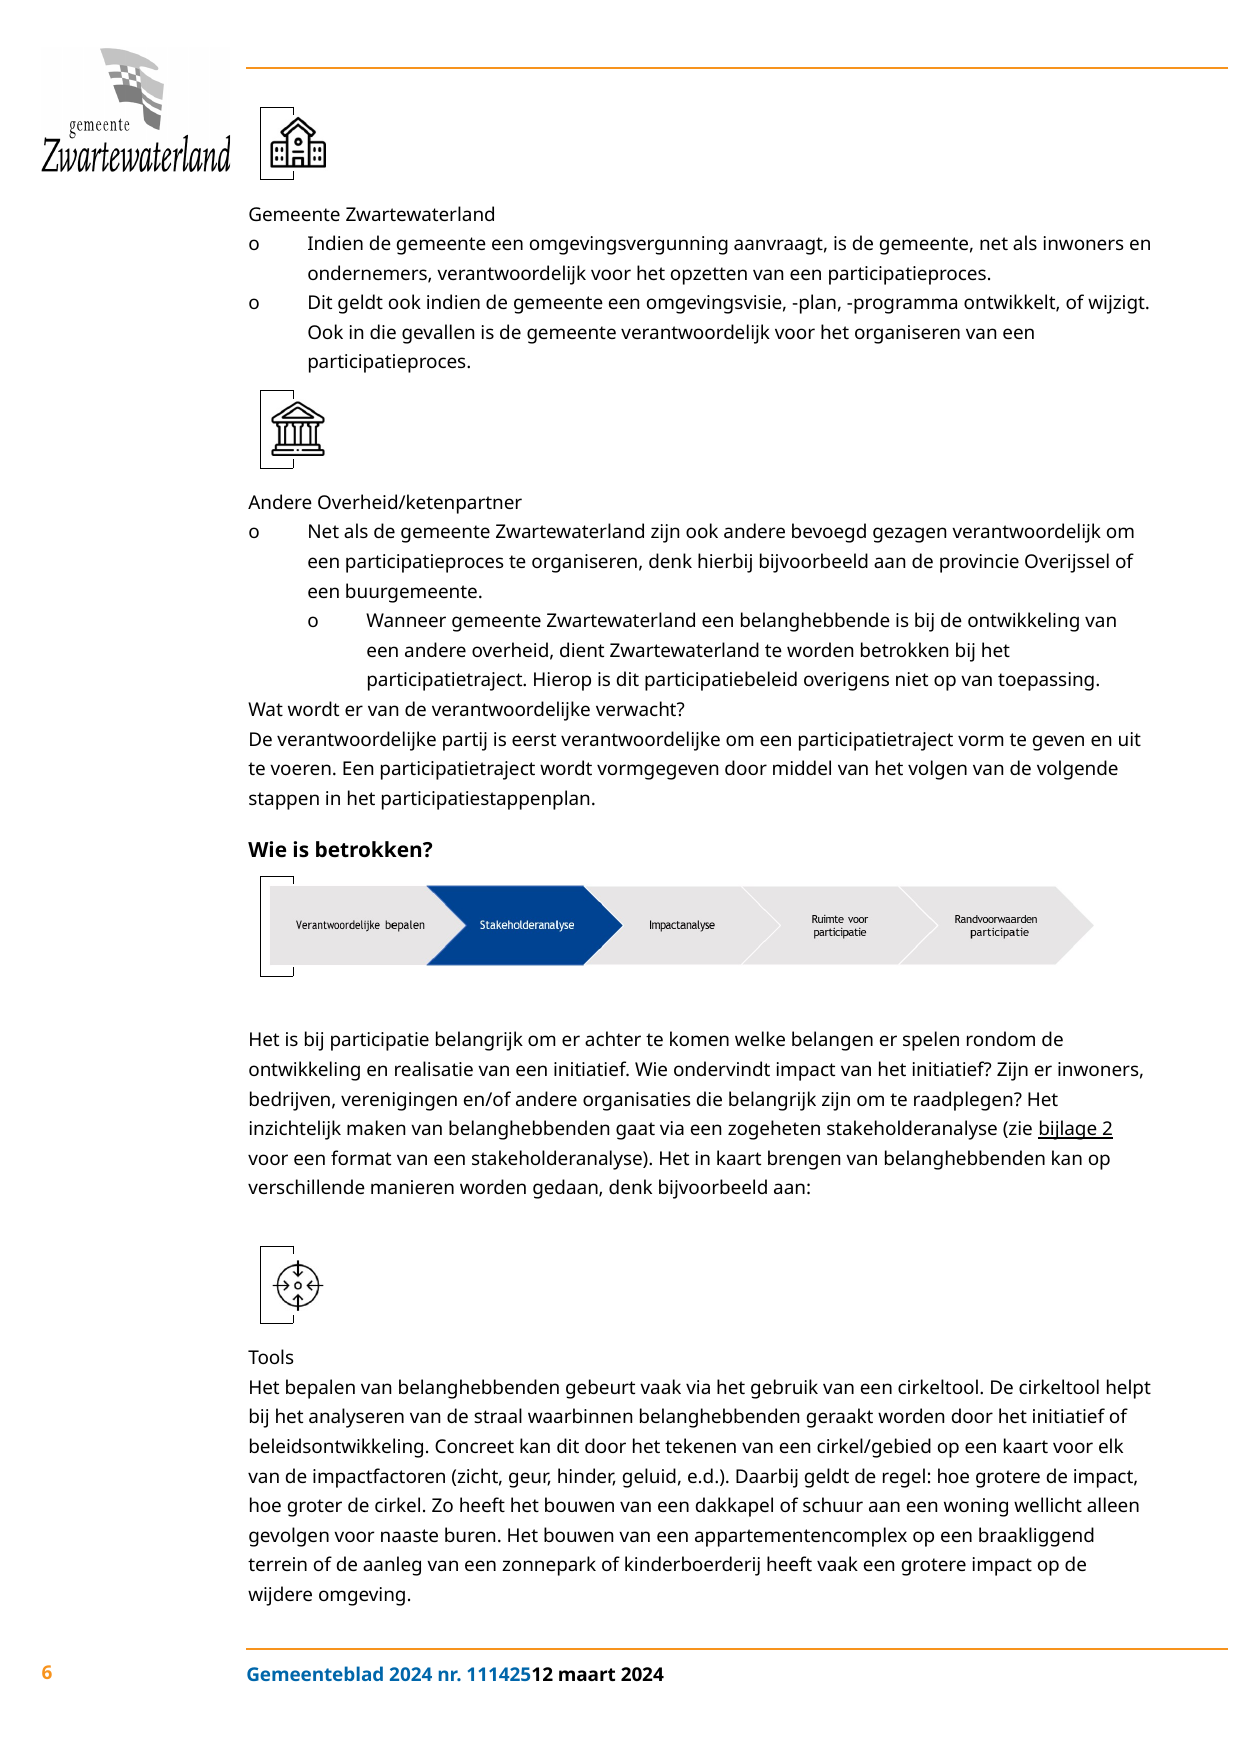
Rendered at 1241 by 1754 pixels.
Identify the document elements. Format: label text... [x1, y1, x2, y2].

picture [268, 399, 328, 459]
picture [268, 884, 1096, 967]
picture [268, 1254, 328, 1315]
list Indien de gemeente een omgevingsvergunning aanvraagt, is de gemeente, net als inwoners en ondernemers, verantwoordelijk voor het opzetten van een participatieproces. [248, 230, 1152, 286]
picture [268, 115, 328, 171]
list Dit geldt ook indien de gemeente een omgevingsvisie, -plan, -programma ontwikkelt, of wijzigt. Ook in die gevallen is de gemeente verantwoordelijk voor het organiseren van een participatieproces. [248, 289, 1152, 374]
text Het is bij participatie belangrijk om er achter te komen welke belangen er spelen rondom de ontwikkeling en realisatie van een initiatief. Wie ondervindt impact van het initiatief? Zijn er inwoners, bedrijven, verenigingen en/of andere organisaties die belangrijk zijn om te raadplegen? Het inzichtelijk maken van belanghebbenden gaat via een zogeheten stakeholderanalyse (zie bijlage 2 voor een format van een stakeholderanalyse). Het in kaart brengen van belanghebbenden kan op verschillende manieren worden gedaan, denk bijvoorbeeld aan: [248, 1027, 1152, 1200]
text De verantwoordelijke partij is eerst verantwoordelijke om een participatietraject vorm te geven en uit te voeren. Een participatietraject wordt vormgegeven door middel van het volgen van de volgende stappen in het participatiestappenplan. [248, 726, 1152, 811]
text Tools [248, 1344, 1152, 1370]
list Net als de gemeente Zwartewaterland zijn ook andere bevoegd gezagen verantwoordelijk om een participatieproces te organiseren, denk hierbij bijvoorbeeld aan de provincie Overijssel of een buurgemeente. [248, 519, 1152, 604]
text Het bepalen van belanghebbenden gebeurt vaak via het gebruik van een cirkeltool. De cirkeltool helpt bij het analyseren van de straal waarbinnen belanghebbenden geraakt worden door het initiatief of beleidsontwikkeling. Concreet kan dit door het tekenen van een cirkel/gebied op een kaart voor elk van de impactfactoren (zicht, geur, hinder, geluid, e.d.). Daarbij geldt de regel: hoe grotere de impact, hoe groter de cirkel. Zo heeft het bouwen van een dakkapel of schuur aan een woning wellicht alleen gevolgen voor naaste buren. Het bouwen van een appartementencomplex op een braakliggend terrein of de aanleg van een zonnepark of kinderboerderij heeft vaak een grotere impact op de wijdere omgeving. [248, 1374, 1152, 1607]
text Wat wordt er van de verantwoordelijke verwacht? [248, 696, 1152, 722]
picture [41, 47, 231, 172]
text Gemeente Zwartewaterland [248, 201, 1152, 227]
text Wie is betrokken? [248, 835, 1152, 864]
list Wanneer gemeente Zwartewaterland een belanghebbende is bij de ontwikkeling van een andere overheid, dient Zwartewaterland te worden betrokken bij het participatietraject. Hierop is dit participatiebeleid overigens niet op van toepassing. [307, 607, 1152, 692]
text Andere Overheid/ketenpartner [248, 489, 1152, 515]
